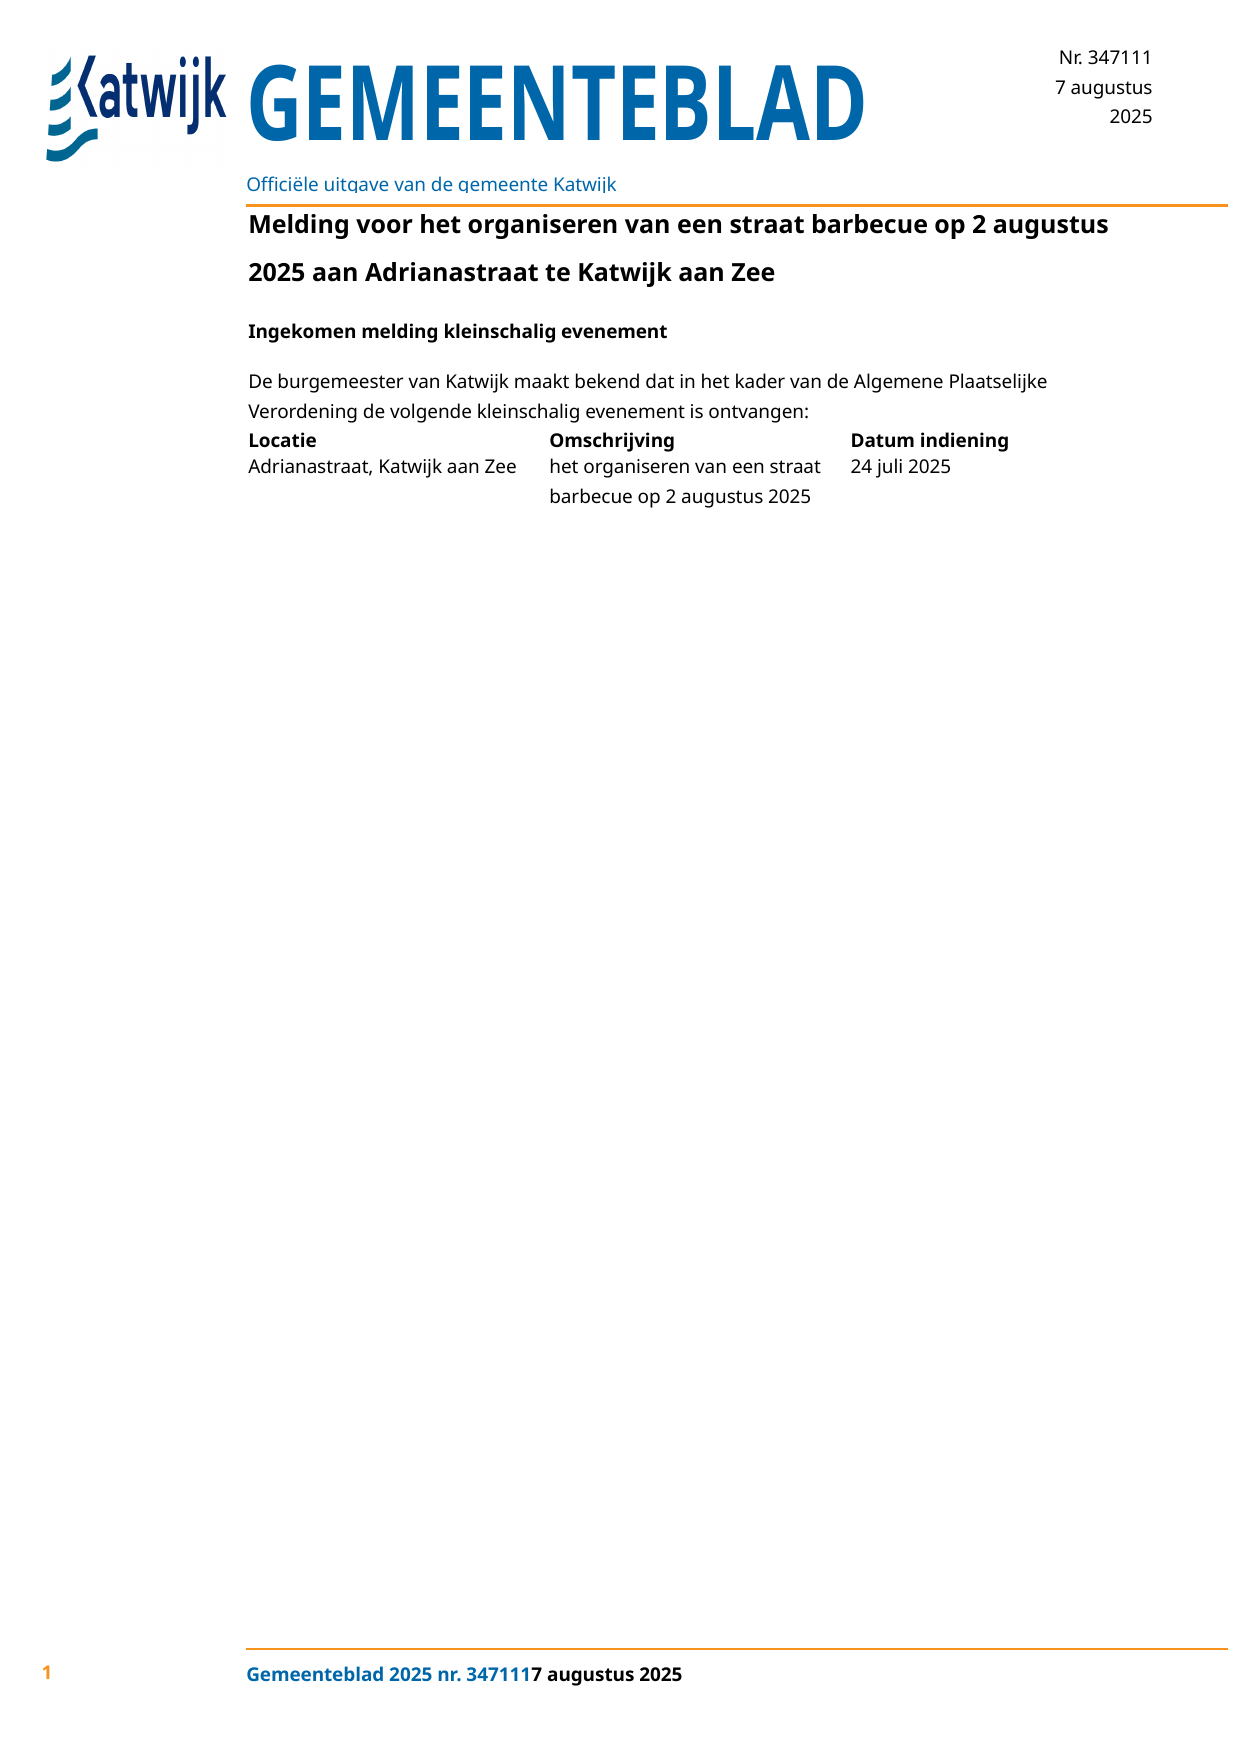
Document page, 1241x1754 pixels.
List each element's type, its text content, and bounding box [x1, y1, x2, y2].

picture [41, 47, 231, 172]
table_cell 24 juli 2025 [850, 453, 1152, 509]
text Melding voor het organiseren van een straat barbecue op 2 augustus 2025 aan Adrianastraat te Katwijk aan Zee [248, 207, 1152, 288]
table_header Datum indiening [850, 428, 1152, 453]
table_cell Adrianastraat, Katwijk aan Zee [248, 453, 549, 509]
text De burgemeester van Katwijk maakt bekend dat in het kader van de Algemene Plaatselijke Verordening de volgende kleinschalig evenement is ontvangen: [248, 368, 1152, 424]
table_cell het organiseren van een straat barbecue op 2 augustus 2025 [549, 453, 850, 509]
table_header Locatie [248, 428, 549, 453]
text Ingekomen melding kleinschalig evenement [248, 318, 1152, 344]
table_header Omschrijving [549, 428, 850, 453]
